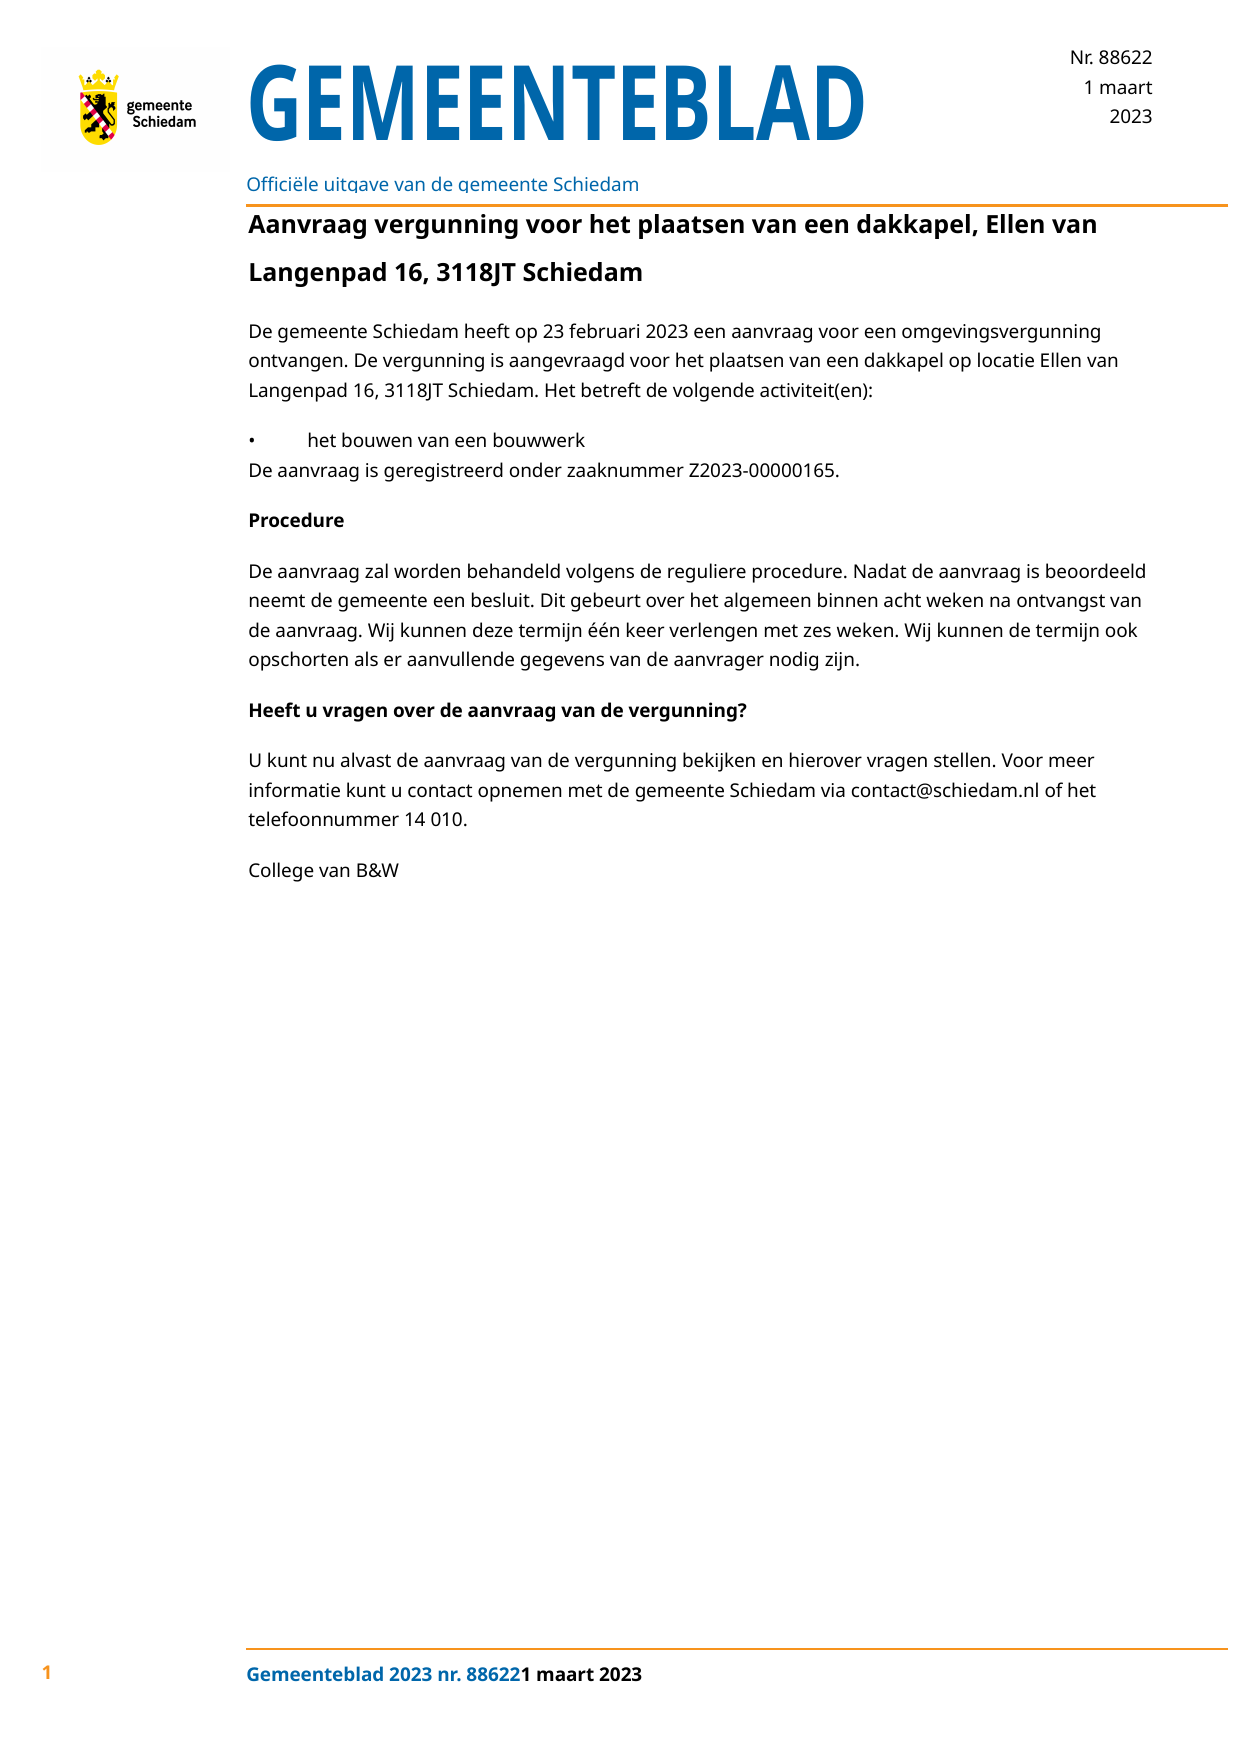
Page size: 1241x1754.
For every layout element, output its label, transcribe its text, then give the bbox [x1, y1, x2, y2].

text College van B&W [248, 857, 1152, 883]
text De aanvraag zal worden behandeld volgens de reguliere procedure. Nadat de aanvraag is beoordeeld neemt de gemeente een besluit. Dit gebeurt over het algemeen binnen acht weken na ontvangst van de aanvraag. Wij kunnen deze termijn één keer verlengen met zes weken. Wij kunnen de termijn ook opschorten als er aanvullende gegevens van de aanvrager nodig zijn. [248, 558, 1152, 672]
text Aanvraag vergunning voor het plaatsen van een dakkapel, Ellen van Langenpad 16, 3118JT Schiedam [248, 207, 1152, 288]
text Procedure [248, 507, 1152, 533]
text De gemeente Schiedam heeft op 23 februari 2023 een aanvraag voor een omgevingsvergunning ontvangen. De vergunning is aangevraagd voor het plaatsen van een dakkapel op locatie Ellen van Langenpad 16, 3118JT Schiedam. Het betreft de volgende activiteit(en): [248, 318, 1152, 403]
list het bouwen van een bouwwerk [248, 427, 1152, 453]
text De aanvraag is geregistreerd onder zaaknummer Z2023-00000165. [248, 457, 1152, 483]
picture [41, 47, 231, 172]
text Heeft u vragen over de aanvraag van de vergunning? [248, 697, 1152, 723]
text U kunt nu alvast de aanvraag van de vergunning bekijken en hierover vragen stellen. Voor meer informatie kunt u contact opnemen met de gemeente Schiedam via contact@schiedam.nl of het telefoonnummer 14 010. [248, 747, 1152, 832]
